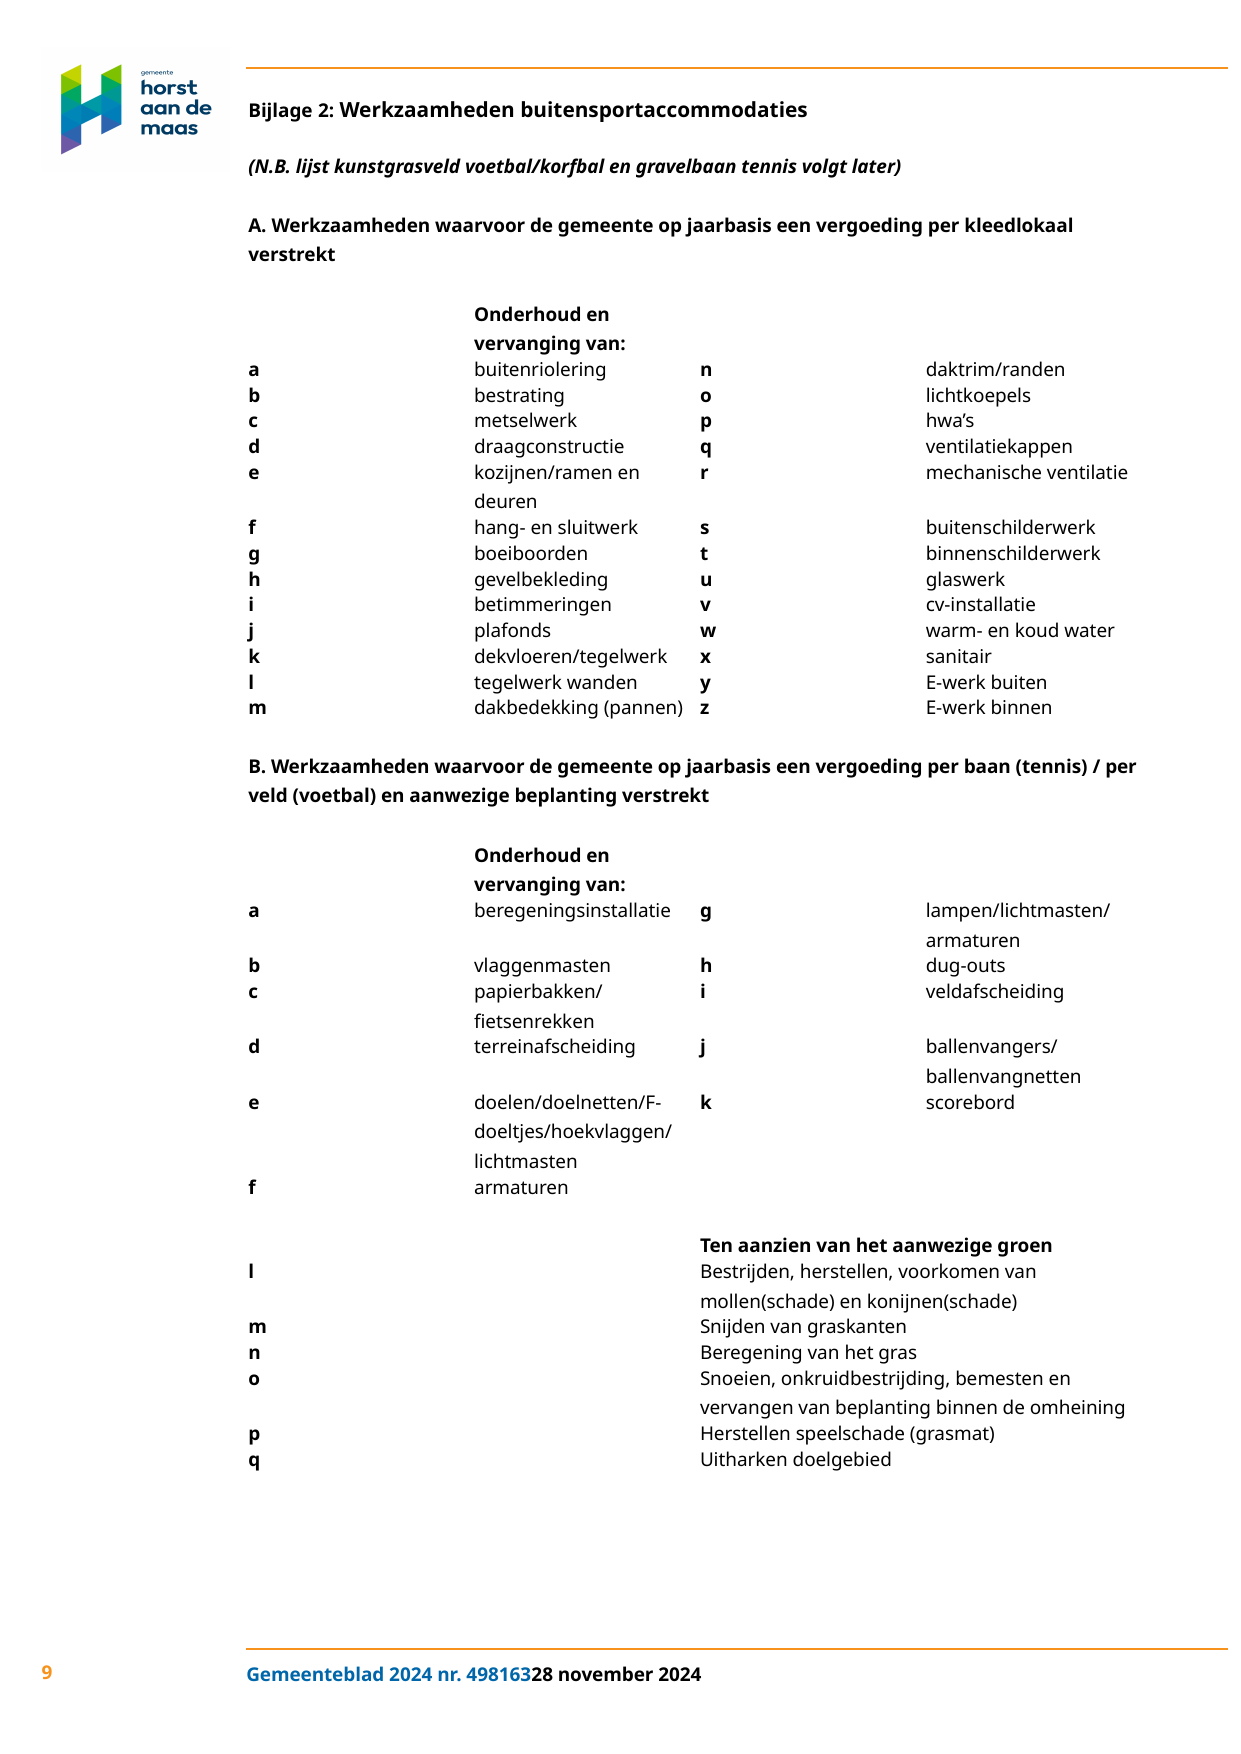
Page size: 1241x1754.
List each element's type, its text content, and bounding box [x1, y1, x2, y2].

table_cell t [700, 540, 926, 566]
table_cell b [248, 382, 474, 408]
table_cell i [248, 592, 474, 617]
table_cell betimmeringen [474, 592, 700, 617]
table_header [926, 842, 1152, 897]
table_cell g [700, 897, 926, 953]
table_cell n [700, 356, 926, 382]
table_cell doelen/doelnetten/F-doeltjes/hoekvlaggen/lichtmasten [474, 1089, 700, 1174]
table_cell beregeningsinstallatie [474, 897, 700, 953]
table_cell g [248, 540, 474, 566]
table_cell armaturen [474, 1174, 700, 1199]
table_cell daktrim/randen [926, 356, 1152, 382]
table_header [700, 301, 926, 356]
table_cell sanitair [926, 643, 1152, 669]
table_cell k [248, 643, 474, 669]
table_cell z [700, 695, 926, 720]
text Bijlage 2: Werkzaamheden buitensportaccommodaties [248, 95, 1152, 123]
table_cell Bestrijden, herstellen, voorkomen van mollen(schade) en konijnen(schade) [700, 1258, 1152, 1313]
table_cell a [248, 356, 474, 382]
table_header Onderhoud en vervanging van: [474, 842, 700, 897]
table_cell o [248, 1365, 700, 1420]
table_cell [926, 1174, 1152, 1199]
text (N.B. lijst kunstgrasveld voetbal/korfbal en gravelbaan tennis volgt later) [248, 153, 1152, 179]
table_cell c [248, 408, 474, 433]
table_cell ventilatiekappen [926, 434, 1152, 459]
table_cell ballenvangers/ballenvangnetten [926, 1034, 1152, 1089]
table_cell v [700, 592, 926, 617]
table_cell k [700, 1089, 926, 1174]
table_header [926, 301, 1152, 356]
table_cell terreinafscheiding [474, 1034, 700, 1089]
table_cell o [700, 382, 926, 408]
table_cell dekvloeren/tegelwerk [474, 643, 700, 669]
table_header [248, 1233, 700, 1258]
table_header [700, 842, 926, 897]
table_cell Snoeien, onkruidbestrijding, bemesten en vervangen van beplanting binnen de omheining [700, 1365, 1152, 1420]
table_cell warm- en koud water [926, 618, 1152, 643]
table_cell Uitharken doelgebied [700, 1446, 1152, 1472]
table_cell l [248, 669, 474, 694]
table_cell boeiboorden [474, 540, 700, 566]
table_cell dug-outs [926, 953, 1152, 978]
table_cell f [248, 515, 474, 540]
table_cell p [700, 408, 926, 433]
table_cell j [248, 618, 474, 643]
table_cell r [700, 459, 926, 514]
table_cell Snijden van graskanten [700, 1314, 1152, 1339]
table_cell d [248, 434, 474, 459]
table_cell l [248, 1258, 700, 1313]
table_cell a [248, 897, 474, 953]
table_cell scorebord [926, 1089, 1152, 1174]
table_cell E-werk buiten [926, 669, 1152, 694]
picture [41, 47, 231, 172]
table_cell y [700, 669, 926, 694]
table_cell tegelwerk wanden [474, 669, 700, 694]
table_cell hang- en sluitwerk [474, 515, 700, 540]
table_cell buitenriolering [474, 356, 700, 382]
table_cell i [700, 978, 926, 1034]
table_cell vlaggenmasten [474, 953, 700, 978]
table_cell e [248, 1089, 474, 1174]
table_cell h [248, 566, 474, 592]
table_cell f [248, 1174, 474, 1199]
table_cell Herstellen speelschade (grasmat) [700, 1420, 1152, 1446]
table_cell w [700, 618, 926, 643]
table_cell d [248, 1034, 474, 1089]
table_cell j [700, 1034, 926, 1089]
table_cell u [700, 566, 926, 592]
table_cell h [700, 953, 926, 978]
table_cell veldafscheiding [926, 978, 1152, 1034]
table_cell papierbakken/fietsenrekken [474, 978, 700, 1034]
table_header Ten aanzien van het aanwezige groen [700, 1233, 1152, 1258]
table_cell lampen/lichtmasten/armaturen [926, 897, 1152, 953]
table_cell hwa’s [926, 408, 1152, 433]
table_cell q [700, 434, 926, 459]
table_cell mechanische ventilatie [926, 459, 1152, 514]
table_header Onderhoud en vervanging van: [474, 301, 700, 356]
table_cell binnenschilderwerk [926, 540, 1152, 566]
table_cell kozijnen/ramen en deuren [474, 459, 700, 514]
table_cell metselwerk [474, 408, 700, 433]
text A. Werkzaamheden waarvoor de gemeente op jaarbasis een vergoeding per kleedlokaal verstrekt [248, 212, 1152, 267]
table_cell lichtkoepels [926, 382, 1152, 408]
table_cell e [248, 459, 474, 514]
table_cell draagconstructie [474, 434, 700, 459]
table_cell Beregening van het gras [700, 1339, 1152, 1365]
table_cell E-werk binnen [926, 695, 1152, 720]
table_cell x [700, 643, 926, 669]
table_header [248, 842, 474, 897]
table_cell b [248, 953, 474, 978]
table_cell c [248, 978, 474, 1034]
table_cell n [248, 1339, 700, 1365]
table_cell bestrating [474, 382, 700, 408]
table_cell m [248, 1314, 700, 1339]
text B. Werkzaamheden waarvoor de gemeente op jaarbasis een vergoeding per baan (tennis) / per veld (voetbal) en aanwezige beplanting verstrekt [248, 753, 1152, 808]
table_cell dakbedekking (pannen) [474, 695, 700, 720]
table_cell q [248, 1446, 700, 1472]
table_cell plafonds [474, 618, 700, 643]
table_header [248, 301, 474, 356]
table_cell p [248, 1420, 700, 1446]
table_cell buitenschilderwerk [926, 515, 1152, 540]
table_cell gevelbekleding [474, 566, 700, 592]
table_cell cv-installatie [926, 592, 1152, 617]
table_cell s [700, 515, 926, 540]
table_cell [700, 1174, 926, 1199]
table_cell m [248, 695, 474, 720]
table_cell glaswerk [926, 566, 1152, 592]
